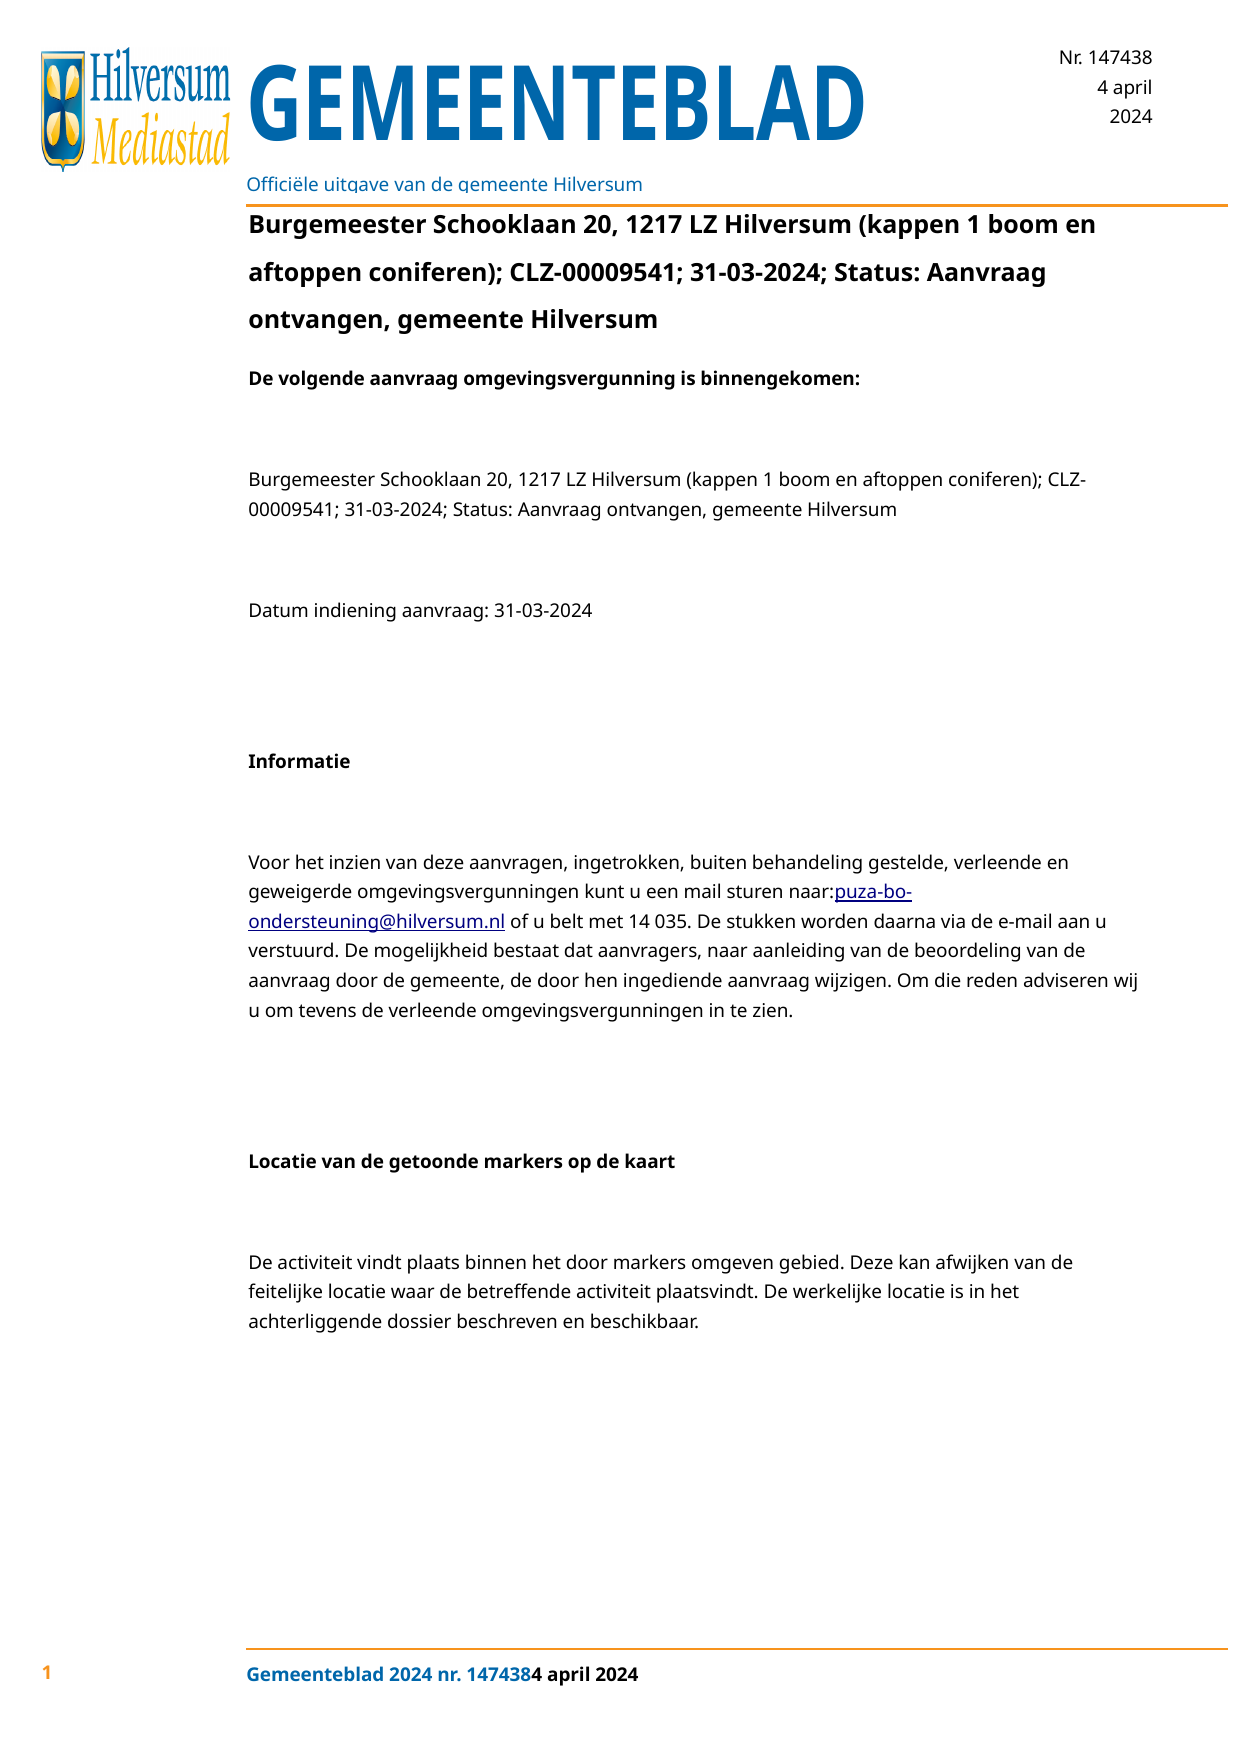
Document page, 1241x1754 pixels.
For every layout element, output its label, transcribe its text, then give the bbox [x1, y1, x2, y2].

text Informatie [248, 748, 1152, 774]
text Voor het inzien van deze aanvragen, ingetrokken, buiten behandeling gestelde, verleende en geweigerde omgevingsvergunningen kunt u een mail sturen naar:puza-bo-ondersteuning@hilversum.nl of u belt met 14 035. De stukken worden daarna via de e-mail aan u verstuurd. De mogelijkheid bestaat dat aanvragers, naar aanleiding van de beoordeling van de aanvraag door de gemeente, de door hen ingediende aanvraag wijzigen. Om die reden adviseren wij u om tevens de verleende omgevingsvergunningen in te zien. [248, 849, 1152, 1022]
text Datum indiening aanvraag: 31-03-2024 [248, 597, 1152, 622]
text De activiteit vindt plaats binnen het door markers omgeven gebied. Deze kan afwijken van de feitelijke locatie waar de betreffende activiteit plaatsvindt. De werkelijke locatie is in het achterliggende dossier beschreven en beschikbaar. [248, 1249, 1152, 1334]
picture [41, 47, 231, 172]
text Burgemeester Schooklaan 20, 1217 LZ Hilversum (kappen 1 boom en aftoppen coniferen); CLZ-00009541; 31-03-2024; Status: Aanvraag ontvangen, gemeente Hilversum [248, 466, 1152, 522]
text Burgemeester Schooklaan 20, 1217 LZ Hilversum (kappen 1 boom en aftoppen coniferen); CLZ-00009541; 31-03-2024; Status: Aanvraag ontvangen, gemeente Hilversum [248, 207, 1152, 336]
text De volgende aanvraag omgevingsvergunning is binnengekomen: [248, 366, 1152, 391]
text Locatie van de getoonde markers op de kaart [248, 1148, 1152, 1174]
